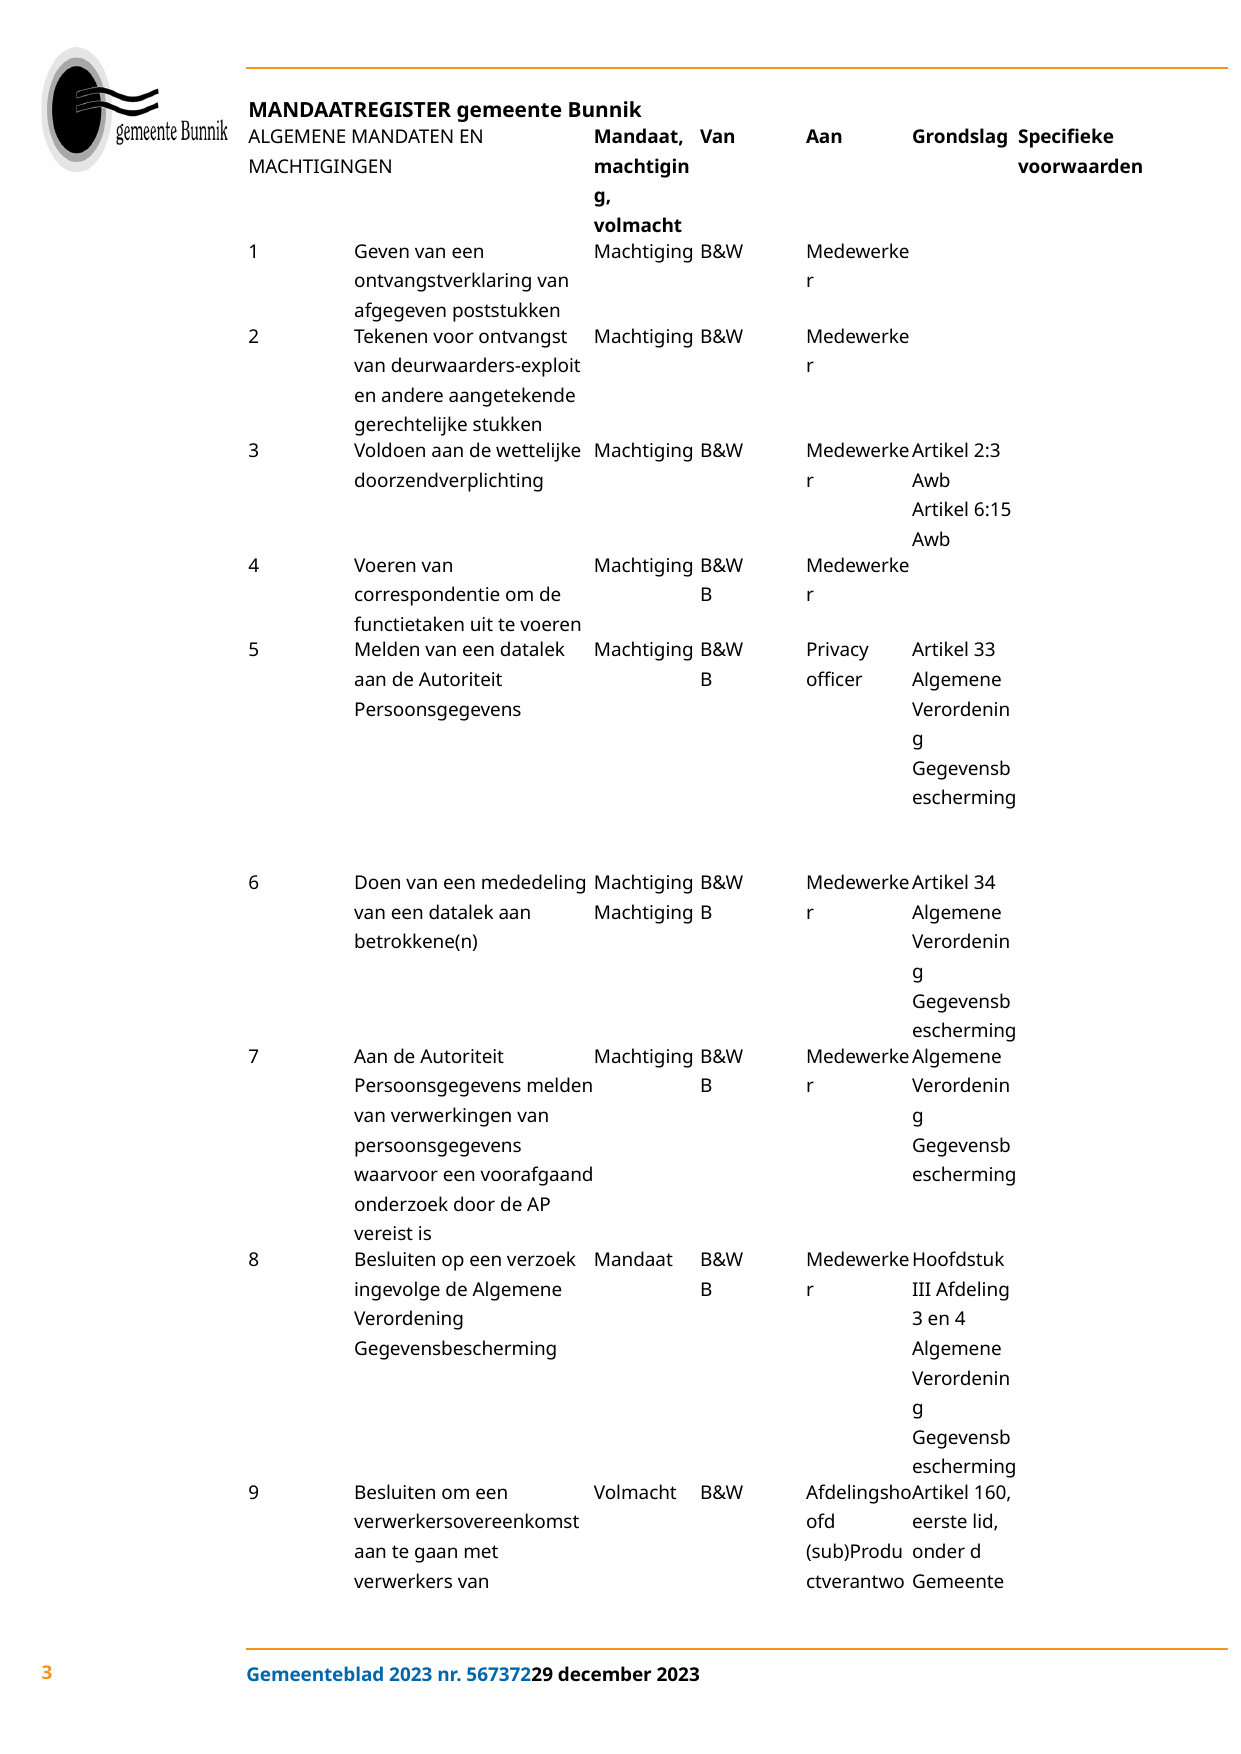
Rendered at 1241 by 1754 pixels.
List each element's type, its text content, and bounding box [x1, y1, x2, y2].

table_cell Machtiging [594, 323, 700, 437]
text MANDAATREGISTER gemeente Bunnik [248, 95, 1152, 123]
table_cell Medewerker [806, 552, 912, 637]
table_cell Medewerker [806, 238, 912, 323]
table_cell 4 [248, 552, 354, 637]
table_cell B&W [700, 238, 806, 323]
table_cell Tekenen voor ontvangst van deurwaarders-exploit en andere aangetekende gerechtelijke stukken [354, 323, 594, 437]
table_cell Mandaat [594, 1246, 700, 1479]
table_cell Artikel 33 Algemene Verordening Gegevensbescherming [912, 637, 1018, 869]
table_cell 5 [248, 637, 354, 869]
table_cell [1018, 1479, 1152, 1594]
table_header Mandaat, machtiging, volmacht [594, 124, 700, 238]
table_header Van [700, 124, 806, 238]
table_cell Afdelingshoofd (sub)Productverantwo [806, 1479, 912, 1594]
table_cell Artikel 160, eerste lid, onder d Gemeente [912, 1479, 1018, 1594]
table_cell [912, 323, 1018, 437]
table_header Aan [806, 124, 912, 238]
table_cell Medewerker [806, 437, 912, 552]
table_cell 7 [248, 1043, 354, 1246]
table_cell 9 [248, 1479, 354, 1594]
table_cell Melden van een datalek aan de Autoriteit Persoonsgegevens [354, 637, 594, 869]
table_cell 2 [248, 323, 354, 437]
table_cell [912, 552, 1018, 637]
table_header Specifieke voorwaarden [1018, 124, 1152, 238]
table_cell Machtiging [594, 637, 700, 869]
table_cell [1018, 238, 1152, 323]
table_cell [1018, 870, 1152, 1043]
table_cell Aan de Autoriteit Persoonsgegevens melden van verwerkingen van persoonsgegevens waarvoor een voorafgaand onderzoek door de AP vereist is [354, 1043, 594, 1246]
table_cell Artikel 2:3 Awb Artikel 6:15 Awb [912, 437, 1018, 552]
table_cell Artikel 34 Algemene Verordening Gegevensbescherming [912, 870, 1018, 1043]
table_cell B&W B [700, 1246, 806, 1479]
table_cell Volmacht [594, 1479, 700, 1594]
table_cell Geven van een ontvangstverklaring van afgegeven poststukken [354, 238, 594, 323]
table_header Grondslag [912, 124, 1018, 238]
table_cell Medewerker [806, 1246, 912, 1479]
table_cell Privacy officer [806, 637, 912, 869]
table_cell Machtiging [594, 238, 700, 323]
table_cell Besluiten op een verzoek ingevolge de Algemene Verordening Gegevensbescherming [354, 1246, 594, 1479]
table_cell [1018, 552, 1152, 637]
table_cell Doen van een mededeling van een datalek aan betrokkene(n) [354, 870, 594, 1043]
table_cell [1018, 637, 1152, 869]
table_cell Besluiten om een verwerkersovereenkomst aan te gaan met verwerkers van [354, 1479, 594, 1594]
table_cell 6 [248, 870, 354, 1043]
table_cell B&W [700, 1479, 806, 1594]
table_cell Hoofdstuk III Afdeling 3 en 4 Algemene Verordening Gegevensbescherming [912, 1246, 1018, 1479]
table_cell B&W B [700, 552, 806, 637]
table_cell Voldoen aan de wettelijke doorzendverplichting [354, 437, 594, 552]
table_cell [1018, 323, 1152, 437]
table_cell Machtiging [594, 552, 700, 637]
table_cell 3 [248, 437, 354, 552]
table_cell B&W [700, 437, 806, 552]
table_cell Medewerker [806, 870, 912, 1043]
picture [41, 47, 231, 172]
table_cell Algemene Verordening Gegevensbescherming [912, 1043, 1018, 1246]
table_cell [1018, 437, 1152, 552]
table_cell B&W B [700, 637, 806, 869]
table_cell Machtiging Machtiging [594, 870, 700, 1043]
table_cell [1018, 1043, 1152, 1246]
table_cell Machtiging [594, 437, 700, 552]
table_cell Machtiging [594, 1043, 700, 1246]
table_cell 1 [248, 238, 354, 323]
table_cell [912, 238, 1018, 323]
table_cell [1018, 1246, 1152, 1479]
table_cell Voeren van correspondentie om de functietaken uit te voeren [354, 552, 594, 637]
table_header ALGEMENE MANDATEN EN MACHTIGINGEN [248, 124, 594, 238]
table_cell Medewerker [806, 323, 912, 437]
table_cell 8 [248, 1246, 354, 1479]
table_cell B&W [700, 323, 806, 437]
table_cell Medewerker [806, 1043, 912, 1246]
table_cell B&W B [700, 870, 806, 1043]
table_cell B&W B [700, 1043, 806, 1246]
